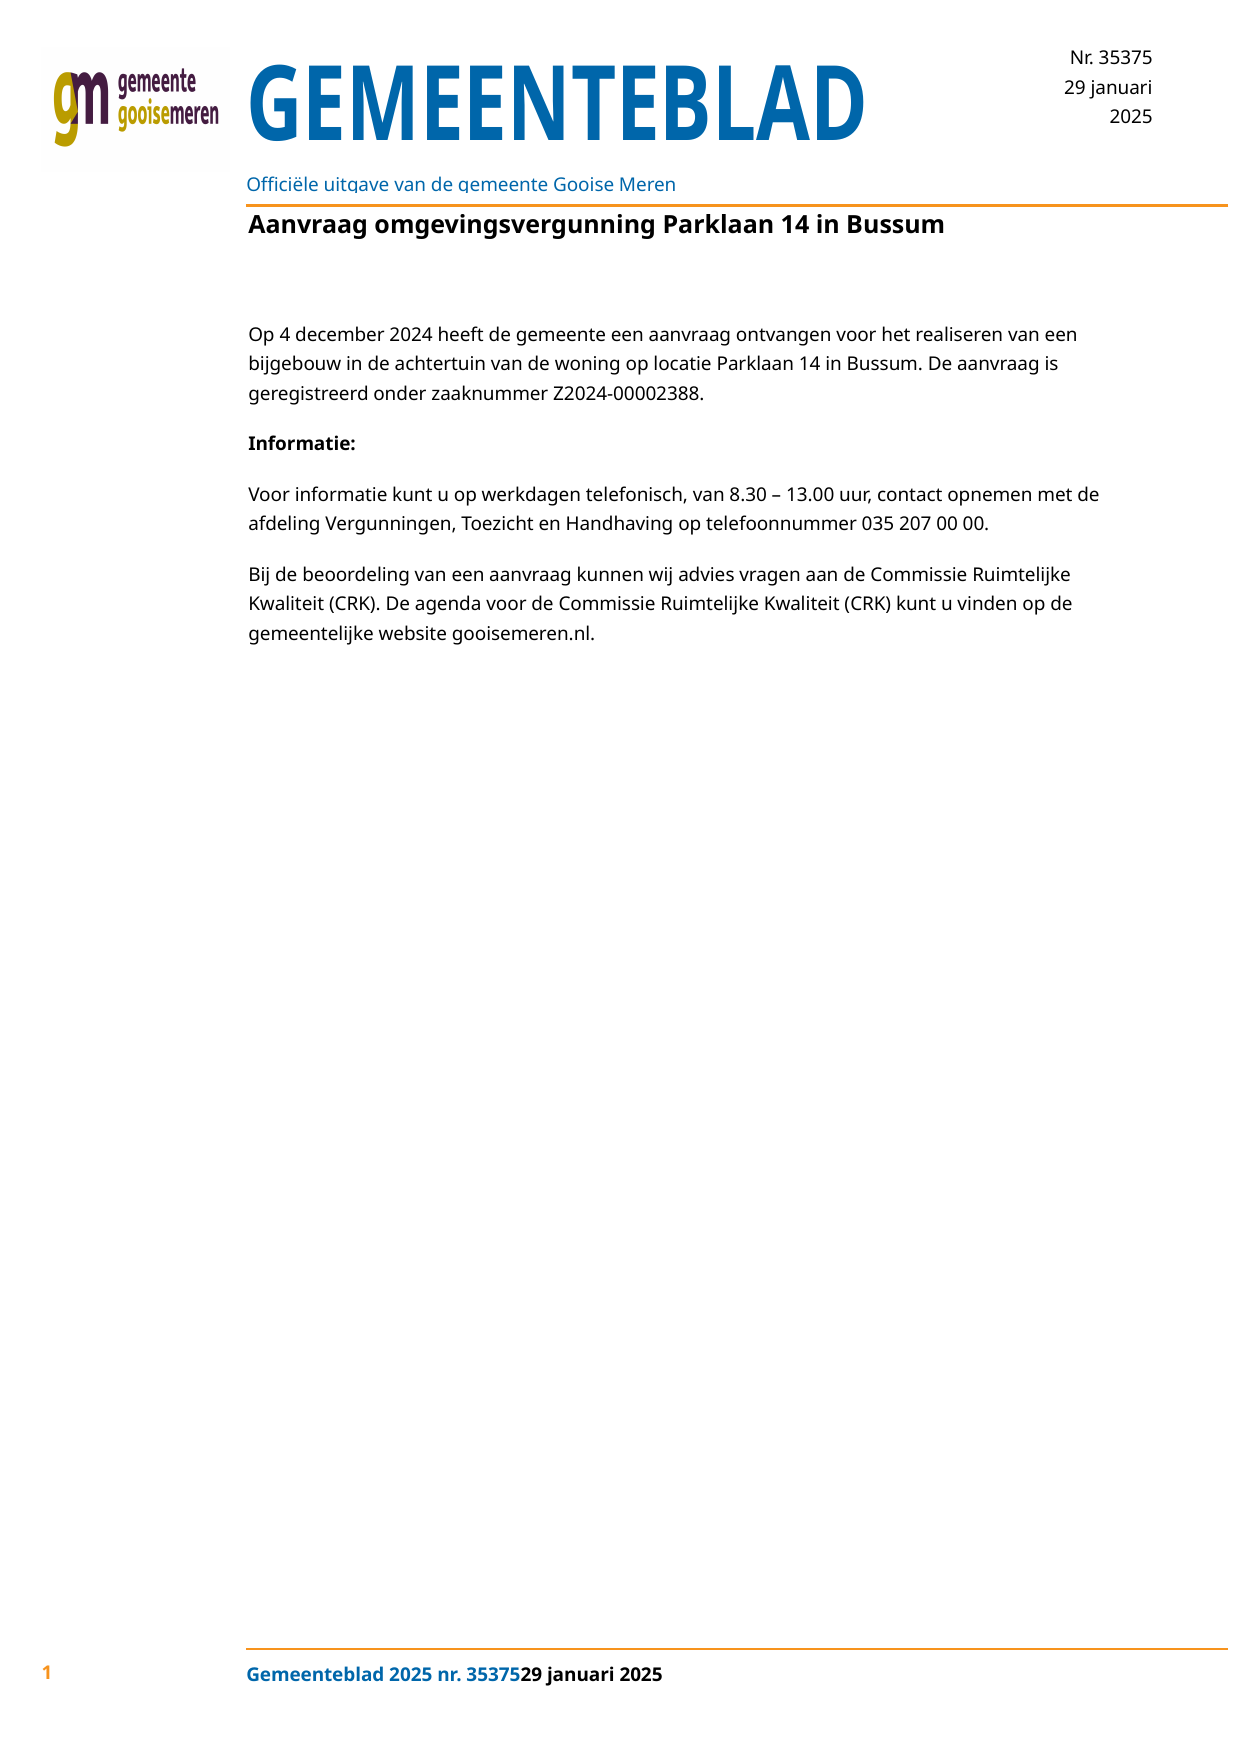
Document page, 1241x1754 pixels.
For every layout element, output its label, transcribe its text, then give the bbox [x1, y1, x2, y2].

text Bij de beoordeling van een aanvraag kunnen wij advies vragen aan de Commissie Ruimtelijke Kwaliteit (CRK). De agenda voor de Commissie Ruimtelijke Kwaliteit (CRK) kunt u vinden op de gemeentelijke website gooisemeren.nl. [248, 561, 1152, 646]
text Voor informatie kunt u op werkdagen telefonisch, van 8.30 – 13.00 uur, contact opnemen met de afdeling Vergunningen, Toezicht en Handhaving op telefoonnummer 035 207 00 00. [248, 481, 1152, 536]
text Op 4 december 2024 heeft de gemeente een aanvraag ontvangen voor het realiseren van een bijgebouw in de achtertuin van de woning op locatie Parklaan 14 in Bussum. De aanvraag is geregistreerd onder zaaknummer Z2024-00002388. [248, 321, 1152, 406]
text Aanvraag omgevingsvergunning Parklaan 14 in Bussum [248, 207, 1152, 241]
text Informatie: [248, 430, 1152, 456]
picture [41, 47, 231, 172]
